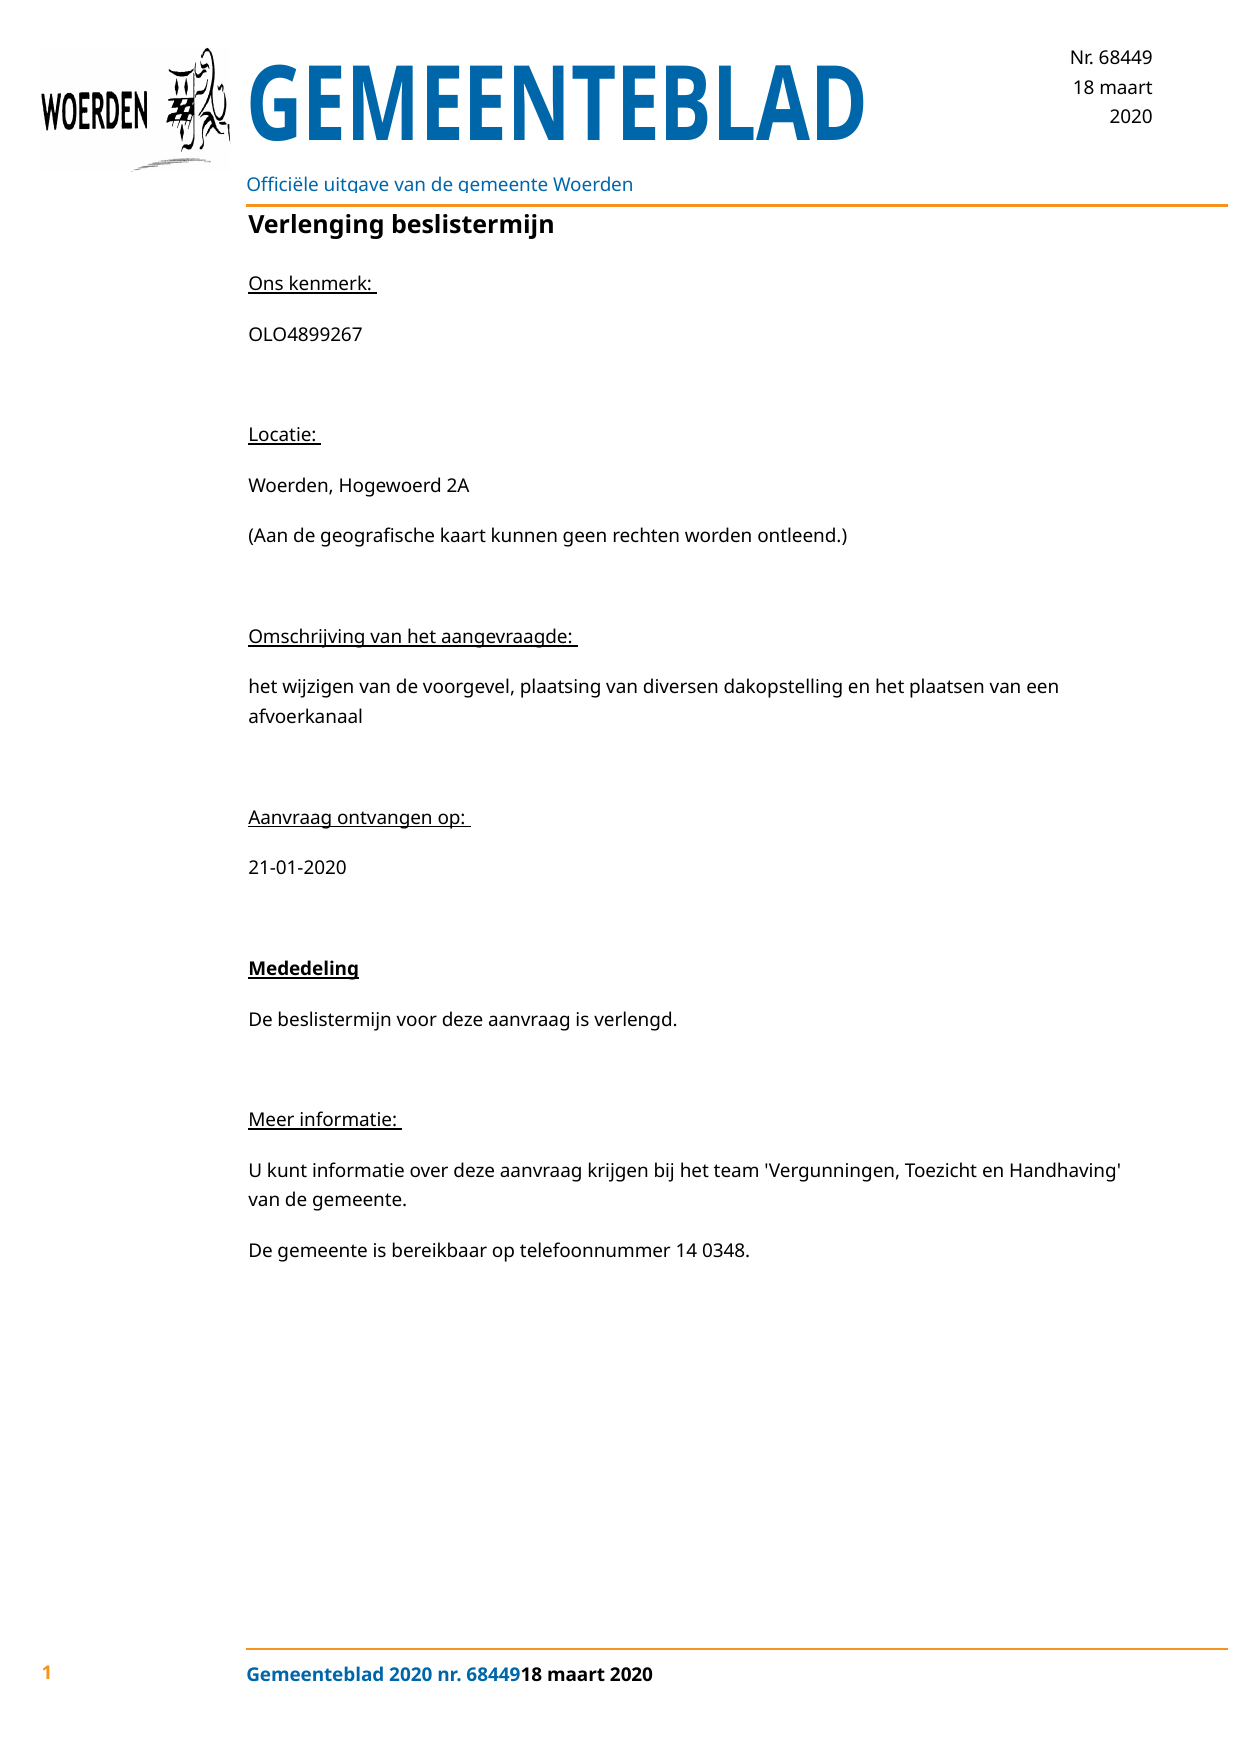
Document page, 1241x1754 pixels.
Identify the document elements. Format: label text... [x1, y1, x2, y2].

text het wijzigen van de voorgevel, plaatsing van diversen dakopstelling en het plaatsen van een afvoerkanaal [248, 674, 1152, 729]
picture [41, 47, 231, 172]
text Locatie: [248, 422, 1152, 447]
text Meer informatie: [248, 1107, 1152, 1132]
text Aanvraag ontvangen op: [248, 804, 1152, 830]
text U kunt informatie over deze aanvraag krijgen bij het team 'Vergunningen, Toezicht en Handhaving' van de gemeente. [248, 1157, 1152, 1212]
text Mededeling [248, 955, 1152, 981]
text OLO4899267 [248, 321, 1152, 346]
text Verlenging beslistermijn [248, 207, 1152, 241]
text De beslistermijn voor deze aanvraag is verlengd. [248, 1006, 1152, 1031]
text De gemeente is bereikbaar op telefoonnummer 14 0348. [248, 1237, 1152, 1263]
text Ons kenmerk: [248, 270, 1152, 296]
text 21-01-2020 [248, 854, 1152, 880]
text Woerden, Hogewoerd 2A [248, 472, 1152, 498]
text Omschrijving van het aangevraagde: [248, 623, 1152, 649]
text (Aan de geografische kaart kunnen geen rechten worden ontleend.) [248, 522, 1152, 548]
